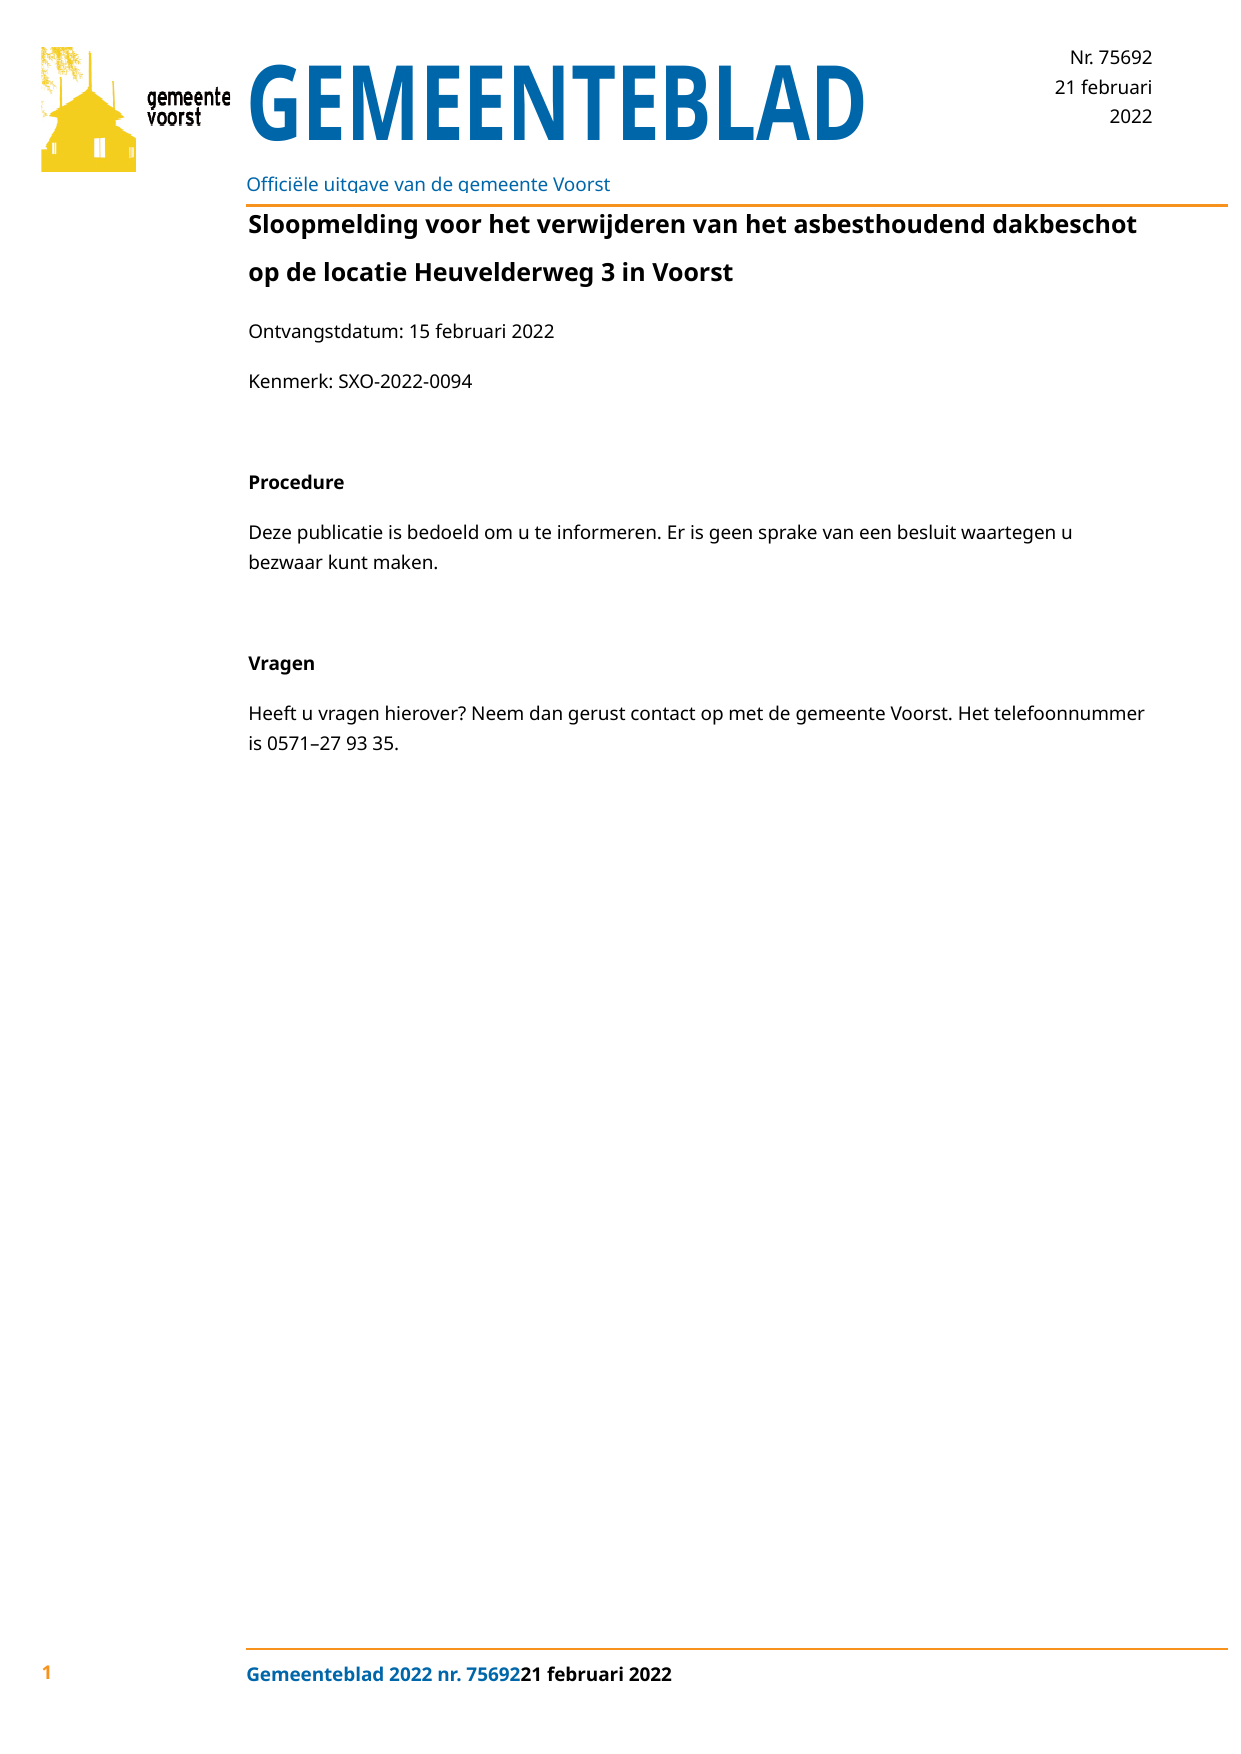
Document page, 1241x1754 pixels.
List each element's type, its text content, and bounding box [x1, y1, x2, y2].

text Vragen [248, 650, 1152, 676]
text Heeft u vragen hierover? Neem dan gerust contact op met de gemeente Voorst. Het telefoonnummer is 0571–27 93 35. [248, 700, 1152, 756]
text Sloopmelding voor het verwijderen van het asbesthoudend dakbeschot op de locatie Heuvelderweg 3 in Voorst [248, 207, 1152, 288]
text Kenmerk: SXO-2022-0094 [248, 368, 1152, 394]
picture [41, 47, 231, 172]
text Deze publicatie is bedoeld om u te informeren. Er is geen sprake van een besluit waartegen u bezwaar kunt maken. [248, 519, 1152, 575]
text Procedure [248, 469, 1152, 495]
text Ontvangstdatum: 15 februari 2022 [248, 318, 1152, 344]
